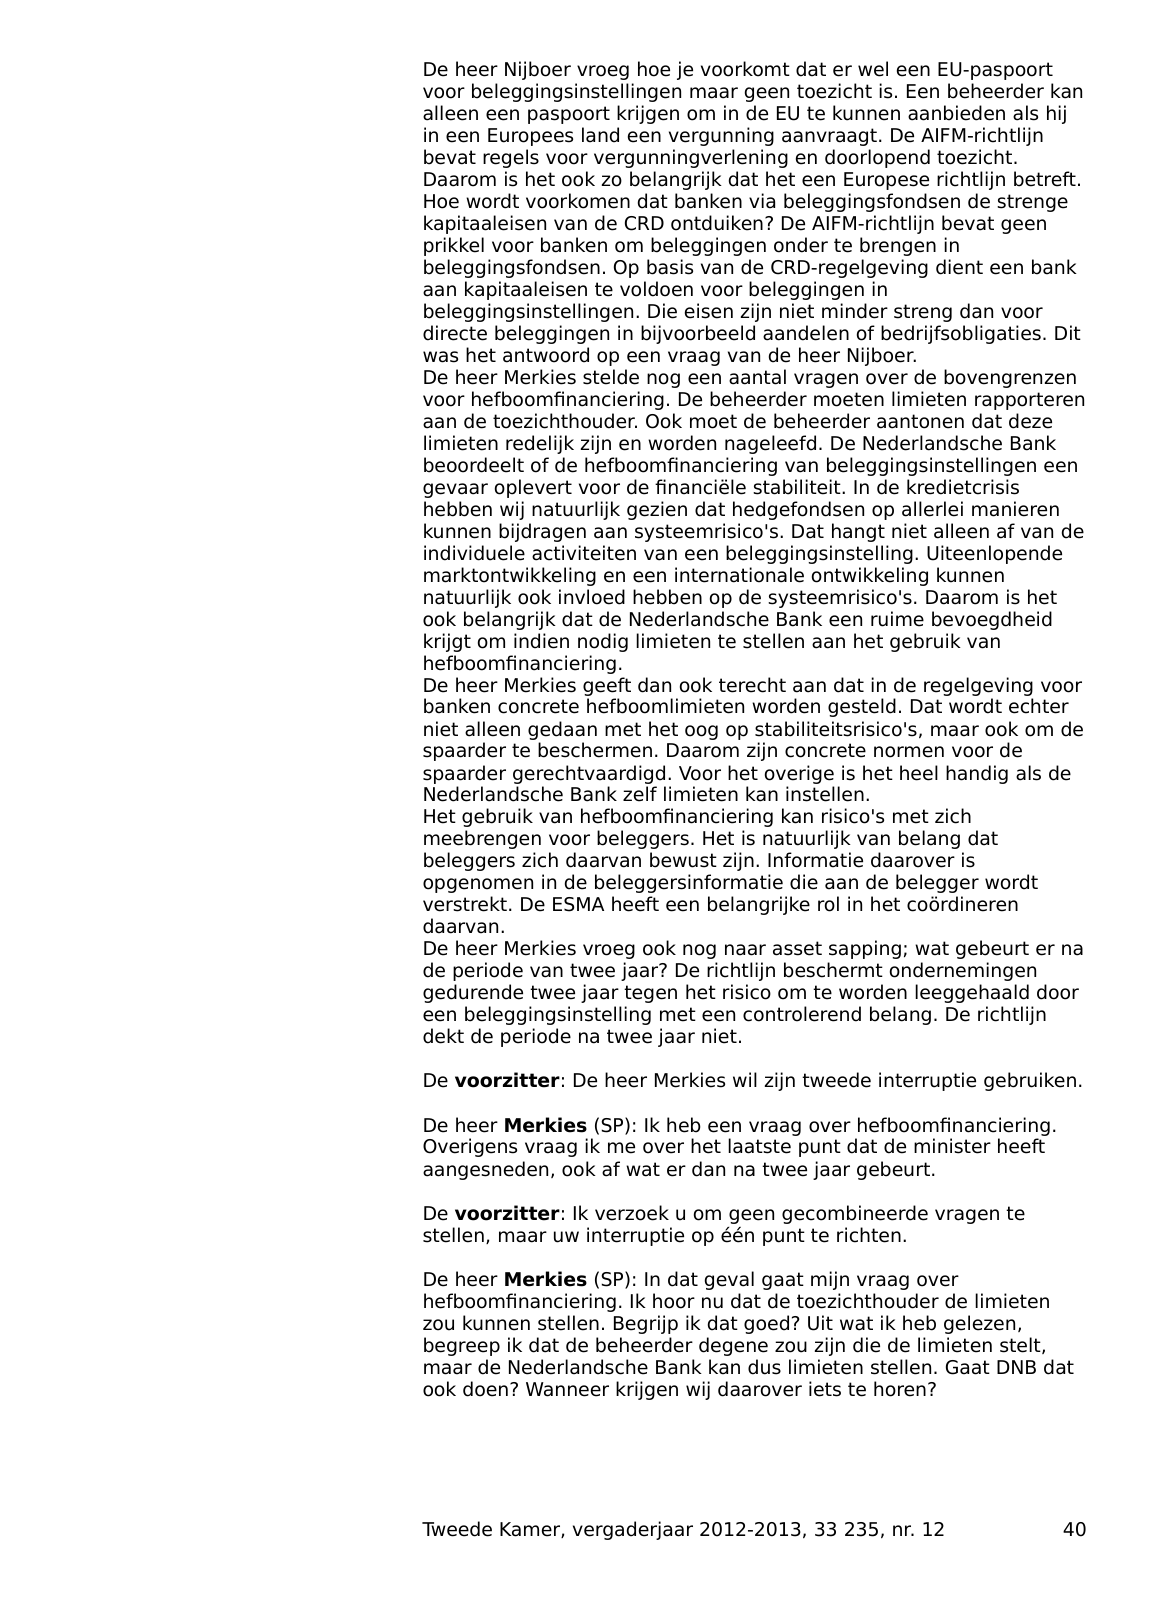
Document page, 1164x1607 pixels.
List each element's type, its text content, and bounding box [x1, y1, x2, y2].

text De heer Merkies vroeg ook nog naar asset sapping; wat gebeurt er na de periode van twee jaar? De richtlijn beschermt ondernemingen gedurende twee jaar tegen het risico om te worden leeggehaald door een beleggingsinstelling met een controlerend belang. De richtlijn dekt de periode na twee jaar niet. [422, 938, 1087, 1048]
text Hoe wordt voorkomen dat banken via beleggingsfondsen de strenge kapitaaleisen van de CRD ontduiken? De AIFM-richtlijn bevat geen prikkel voor banken om beleggingen onder te brengen in beleggingsfondsen. Op basis van de CRD-regelgeving dient een bank aan kapitaaleisen te voldoen voor beleggingen in beleggingsinstellingen. Die eisen zijn niet minder streng dan voor directe beleggingen in bijvoorbeeld aandelen of bedrijfsobligaties. Dit was het antwoord op een vraag van de heer Nijboer. [422, 191, 1087, 367]
text De heer Merkies (SP): In dat geval gaat mijn vraag over hefboomfinanciering. Ik hoor nu dat de toezichthouder de limieten zou kunnen stellen. Begrijp ik dat goed? Uit wat ik heb gelezen, begreep ik dat de beheerder degene zou zijn die de limieten stelt, maar de Nederlandsche Bank kan dus limieten stellen. Gaat DNB dat ook doen? Wanneer krijgen wij daarover iets te horen? [422, 1269, 1087, 1401]
text De heer Nijboer vroeg hoe je voorkomt dat er wel een EU-paspoort voor beleggingsinstellingen maar geen toezicht is. Een beheerder kan alleen een paspoort krijgen om in de EU te kunnen aanbieden als hij in een Europees land een vergunning aanvraagt. De AIFM-richtlijn bevat regels voor vergunningverlening en doorlopend toezicht. Daarom is het ook zo belangrijk dat het een Europese richtlijn betreft. [422, 59, 1087, 191]
text Het gebruik van hefboomfinanciering kan risico's met zich meebrengen voor beleggers. Het is natuurlijk van belang dat beleggers zich daarvan bewust zijn. Informatie daarover is opgenomen in de beleggersinformatie die aan de belegger wordt verstrekt. De ESMA heeft een belangrijke rol in het coördineren daarvan. [422, 806, 1087, 938]
text De voorzitter: Ik verzoek u om geen gecombineerde vragen te stellen, maar uw interruptie op één punt te richten. [422, 1203, 1087, 1247]
text De heer Merkies stelde nog een aantal vragen over de bovengrenzen voor hefboomfinanciering. De beheerder moeten limieten rapporteren aan de toezichthouder. Ook moet de beheerder aantonen dat deze limieten redelijk zijn en worden nageleefd. De Nederlandsche Bank beoordeelt of de hefboomfinanciering van beleggingsinstellingen een gevaar oplevert voor de financiële stabiliteit. In de kredietcrisis hebben wij natuurlijk gezien dat hedgefondsen op allerlei manieren kunnen bijdragen aan systeemrisico's. Dat hangt niet alleen af van de individuele activiteiten van een beleggingsinstelling. Uiteenlopende marktontwikkeling en een internationale ontwikkeling kunnen natuurlijk ook invloed hebben op de systeemrisico's. Daarom is het ook belangrijk dat de Nederlandsche Bank een ruime bevoegdheid krijgt om indien nodig limieten te stellen aan het gebruik van hefboomfinanciering. [422, 367, 1087, 674]
text De voorzitter: De heer Merkies wil zijn tweede interruptie gebruiken. [422, 1070, 1087, 1092]
text De heer Merkies (SP): Ik heb een vraag over hefboomfinanciering. Overigens vraag ik me over het laatste punt dat de minister heeft aangesneden, ook af wat er dan na twee jaar gebeurt. [422, 1114, 1087, 1180]
text De heer Merkies geeft dan ook terecht aan dat in de regelgeving voor banken concrete hefboomlimieten worden gesteld. Dat wordt echter niet alleen gedaan met het oog op stabiliteitsrisico's, maar ook om de spaarder te beschermen. Daarom zijn concrete normen voor de spaarder gerechtvaardigd. Voor het overige is het heel handig als de Nederlandsche Bank zelf limieten kan instellen. [422, 674, 1087, 806]
